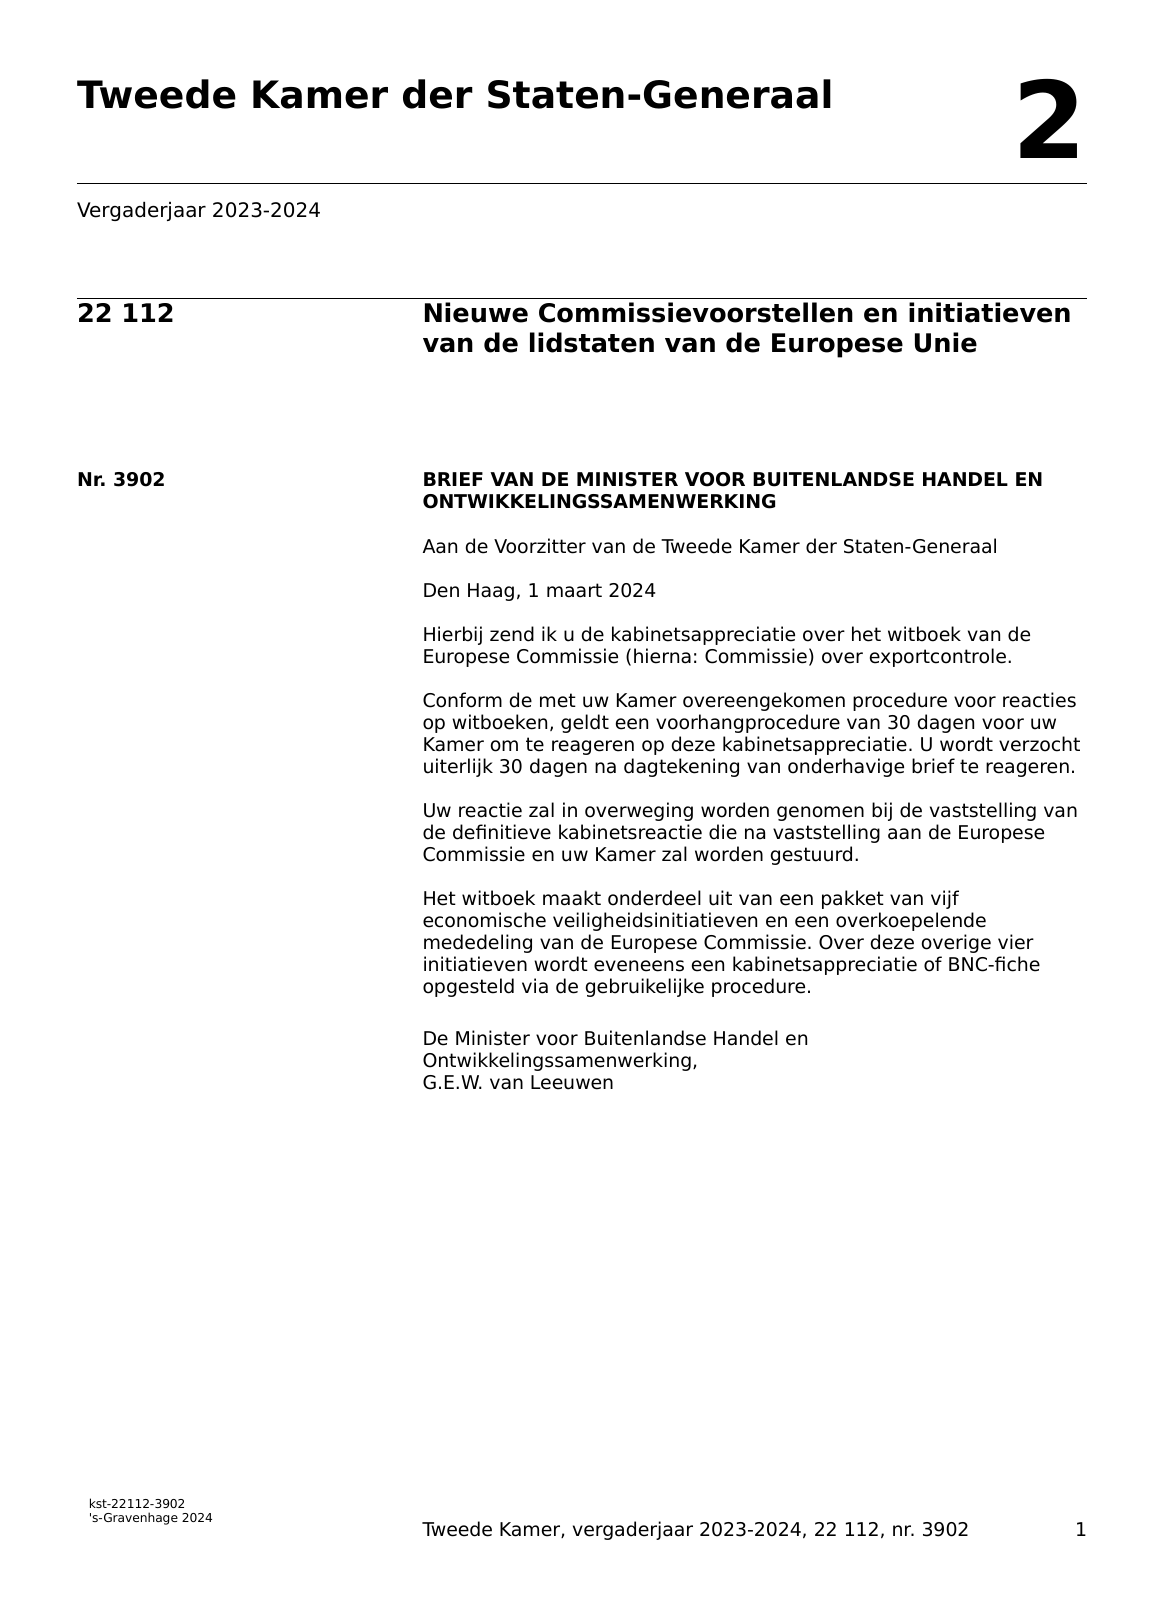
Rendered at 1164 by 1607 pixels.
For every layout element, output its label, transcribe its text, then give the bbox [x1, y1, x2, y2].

subtitle 22 112 Nieuwe Commissievoorstellen en initiatieven van de lidstaten van de Europese Unie [77, 299, 1087, 358]
text kst-22112-3902 [88, 1497, 323, 1511]
text Den Haag, 1 maart 2024 [422, 580, 1087, 602]
text Aan de Voorzitter van de Tweede Kamer der Staten-Generaal [422, 536, 1087, 557]
table_cell Vergaderjaar 2023-2024 [77, 184, 1087, 298]
text De Minister voor Buitenlandse Handel en Ontwikkelingssamenwerking, G.E.W. van Leeuwen [422, 1028, 1087, 1094]
text Het witboek maakt onderdeel uit van een pakket van vijf economische veiligheidsinitiatieven en een overkoepelende mededeling van de Europese Commissie. Over deze overige vier initiatieven wordt eveneens een kabinetsappreciatie of BNC-fiche opgesteld via de gebruikelijke procedure. [422, 888, 1087, 998]
subtitle Nr. 3902 BRIEF VAN DE MINISTER VOOR BUITENLANDSE HANDEL EN ONTWIKKELINGSSAMENWERKING [77, 469, 1087, 513]
table_header Tweede Kamer der Staten-Generaal [77, 59, 886, 183]
text Conform de met uw Kamer overeengekomen procedure voor reacties op witboeken, geldt een voorhangprocedure van 30 dagen voor uw Kamer om te reageren op deze kabinetsappreciatie. U wordt verzocht uiterlijk 30 dagen na dagtekening van onderhavige brief te reageren. [422, 690, 1087, 778]
table_header 2 [886, 59, 1087, 183]
text Uw reactie zal in overweging worden genomen bij de vaststelling van de definitieve kabinetsreactie die na vaststelling aan de Europese Commissie en uw Kamer zal worden gestuurd. [422, 800, 1087, 866]
text 's-Gravenhage 2024 [88, 1511, 323, 1525]
text Hierbij zend ik u de kabinetsappreciatie over het witboek van de Europese Commissie (hierna: Commissie) over exportcontrole. [422, 624, 1087, 668]
